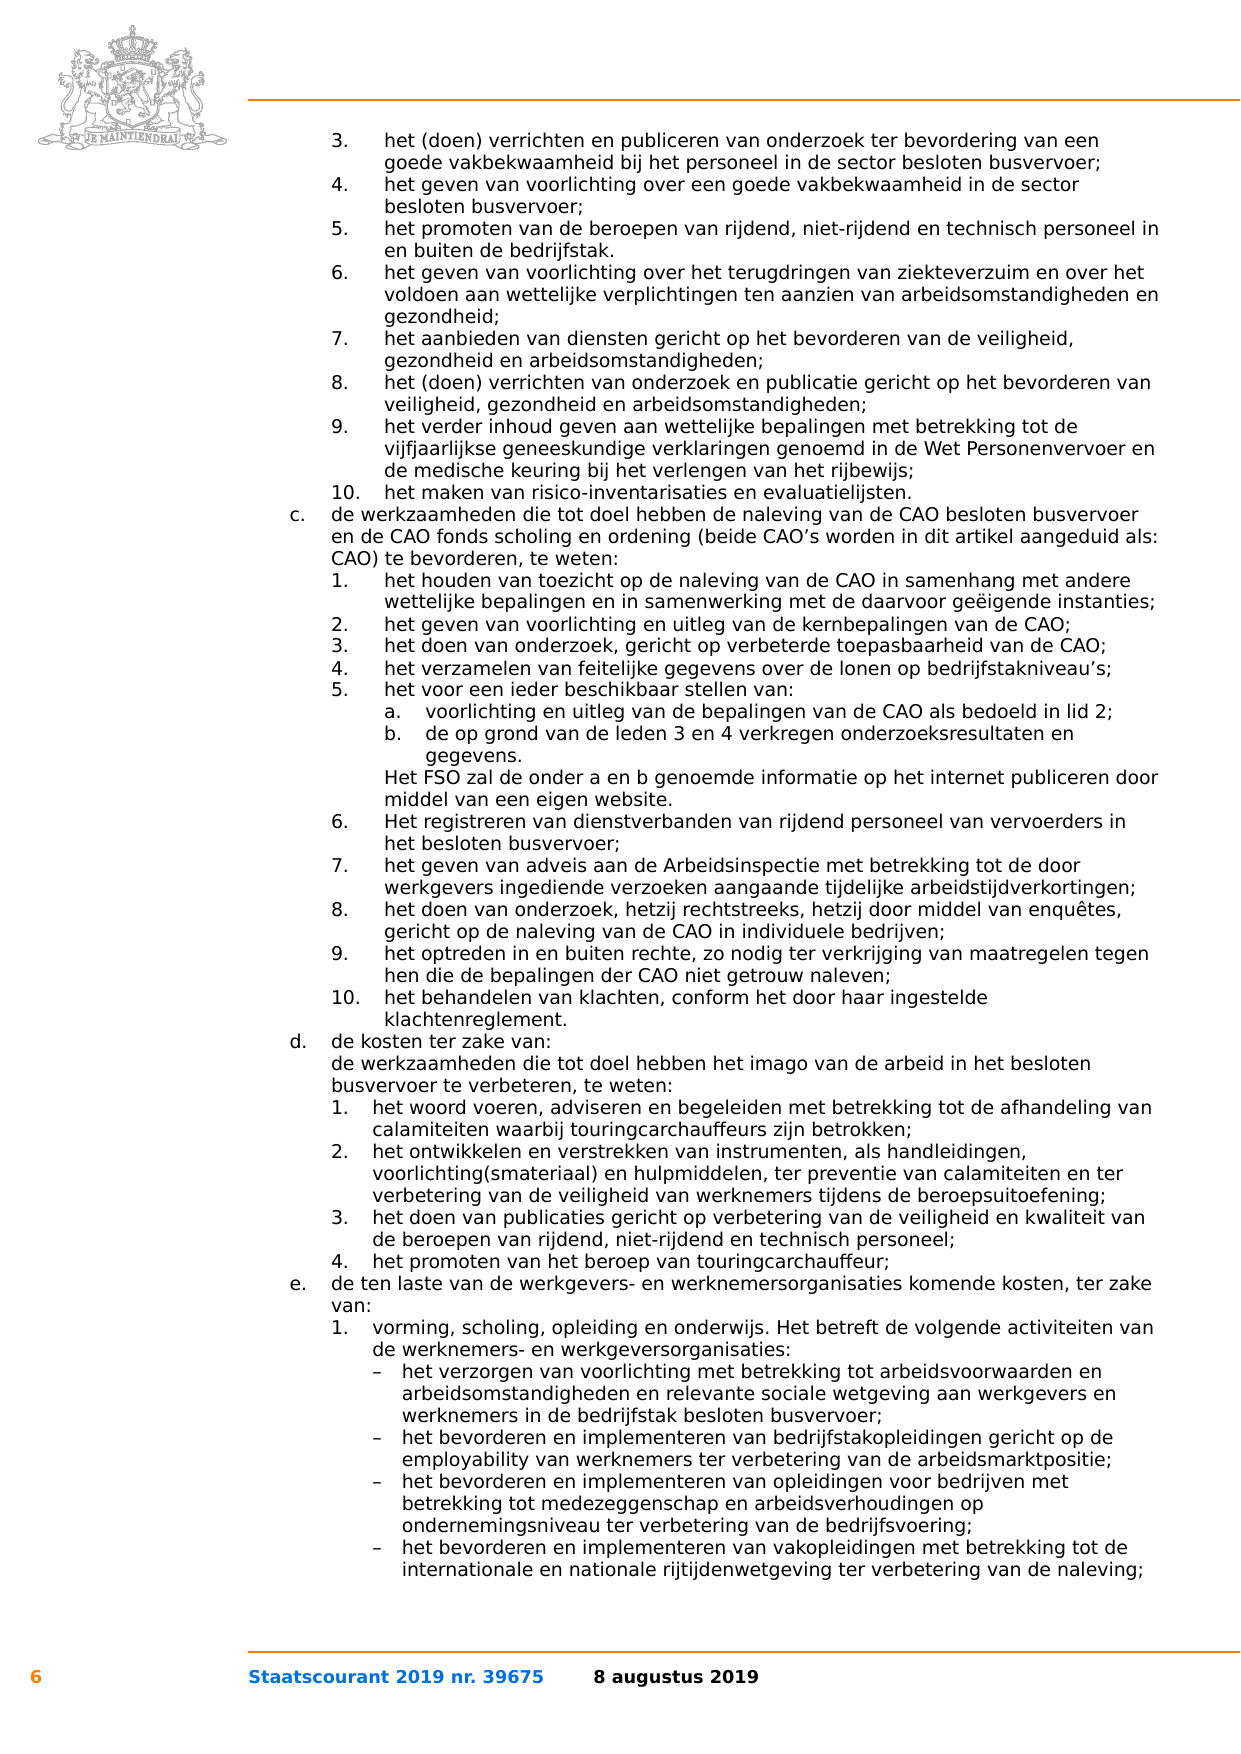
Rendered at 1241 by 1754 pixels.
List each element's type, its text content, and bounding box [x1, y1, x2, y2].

text 8. het (doen) verrichten van onderzoek en publicatie gericht op het bevorderen van veiligheid, gezondheid en arbeidsomstandigheden; [331, 372, 1163, 416]
text 10. het behandelen van klachten, conform het door haar ingestelde klachtenreglement. [331, 987, 1163, 1031]
text 6. Het registreren van dienstverbanden van rijdend personeel van vervoerders in het besloten busvervoer; [331, 811, 1163, 855]
text 8. het doen van onderzoek, hetzij rechtstreeks, hetzij door middel van enquêtes, gericht op de naleving van de CAO in individuele bedrijven; [331, 899, 1163, 943]
text 3. het (doen) verrichten en publiceren van onderzoek ter bevordering van een goede vakbekwaamheid bij het personeel in de sector besloten busvervoer; [331, 130, 1163, 174]
text 7. het geven van adveis aan de Arbeidsinspectie met betrekking tot de door werkgevers ingediende verzoeken aangaande tijdelijke arbeidstijdverkortingen; [331, 855, 1163, 899]
text 9. het verder inhoud geven aan wettelijke bepalingen met betrekking tot de vijfjaarlijkse geneeskundige verklaringen genoemd in de Wet Personenvervoer en de medische keuring bij het verlengen van het rijbewijs; [331, 416, 1163, 482]
text 2. het geven van voorlichting en uitleg van de kernbepalingen van de CAO; [331, 613, 1163, 635]
text 4. het verzamelen van feitelijke gegevens over de lonen op bedrijfstakniveau’s; [331, 657, 1163, 679]
text c. de werkzaamheden die tot doel hebben de naleving van de CAO besloten busvervoer en de CAO fonds scholing en ordening (beide CAO’s worden in dit artikel aangeduid als: CAO) te bevorderen, te weten: [289, 503, 1163, 569]
text a. voorlichting en uitleg van de bepalingen van de CAO als bedoeld in lid 2; [384, 701, 1163, 723]
text 1. het woord voeren, adviseren en begeleiden met betrekking tot de afhandeling van calamiteiten waarbij touringcarchauffeurs zijn betrokken; [331, 1097, 1163, 1141]
text d. de kosten ter zake van: [289, 1031, 1163, 1053]
text 1. het houden van toezicht op de naleving van de CAO in samenhang met andere wettelijke bepalingen en in samenwerking met de daarvoor geëigende instanties; [331, 569, 1163, 613]
text 2. het ontwikkelen en verstrekken van instrumenten, als handleidingen, voorlichting(smateriaal) en hulpmiddelen, ter preventie van calamiteiten en ter verbetering van de veiligheid van werknemers tijdens de beroepsuitoefening; [331, 1141, 1163, 1207]
text – het bevorderen en implementeren van opleidingen voor bedrijven met betrekking tot medezeggenschap en arbeidsverhoudingen op ondernemingsniveau ter verbetering van de bedrijfsvoering; [372, 1471, 1163, 1537]
text 1. vorming, scholing, opleiding en onderwijs. Het betreft de volgende activiteiten van de werknemers- en werkgeversorganisaties: [331, 1317, 1163, 1361]
text 10. het maken van risico-inventarisaties en evaluatielijsten. [331, 482, 1163, 503]
text – het bevorderen en implementeren van bedrijfstakopleidingen gericht op de employability van werknemers ter verbetering van de arbeidsmarktpositie; [372, 1427, 1163, 1471]
text de werkzaamheden die tot doel hebben het imago van de arbeid in het besloten busvervoer te verbeteren, te weten: [331, 1053, 1163, 1097]
text – het verzorgen van voorlichting met betrekking tot arbeidsvoorwaarden en arbeidsomstandigheden en relevante sociale wetgeving aan werkgevers en werknemers in de bedrijfstak besloten busvervoer; [372, 1361, 1163, 1427]
text 4. het promoten van het beroep van touringcarchauffeur; [331, 1251, 1163, 1273]
text – het bevorderen en implementeren van vakopleidingen met betrekking tot de internationale en nationale rijtijdenwetgeving ter verbetering van de naleving; [372, 1537, 1163, 1581]
text b. de op grond van de leden 3 en 4 verkregen onderzoeksresultaten en gegevens. [384, 723, 1163, 767]
text 7. het aanbieden van diensten gericht op het bevorderen van de veiligheid, gezondheid en arbeidsomstandigheden; [331, 328, 1163, 372]
text 9. het optreden in en buiten rechte, zo nodig ter verkrijging van maatregelen tegen hen die de bepalingen der CAO niet getrouw naleven; [331, 943, 1163, 987]
text 5. het voor een ieder beschikbaar stellen van: [331, 679, 1163, 701]
text 3. het doen van onderzoek, gericht op verbeterde toepasbaarheid van de CAO; [331, 635, 1163, 657]
text Het FSO zal de onder a en b genoemde informatie op het internet publiceren door middel van een eigen website. [384, 767, 1163, 811]
text 6. het geven van voorlichting over het terugdringen van ziekteverzuim en over het voldoen aan wettelijke verplichtingen ten aanzien van arbeidsomstandigheden en gezondheid; [331, 262, 1163, 328]
text 4. het geven van voorlichting over een goede vakbekwaamheid in de sector besloten busvervoer; [331, 174, 1163, 218]
text e. de ten laste van de werkgevers- en werknemersorganisaties komende kosten, ter zake van: [289, 1273, 1163, 1317]
text 3. het doen van publicaties gericht op verbetering van de veiligheid en kwaliteit van de beroepen van rijdend, niet-rijdend en technisch personeel; [331, 1207, 1163, 1251]
picture [38, 25, 227, 150]
text 5. het promoten van de beroepen van rijdend, niet-rijdend en technisch personeel in en buiten de bedrijfstak. [331, 218, 1163, 262]
